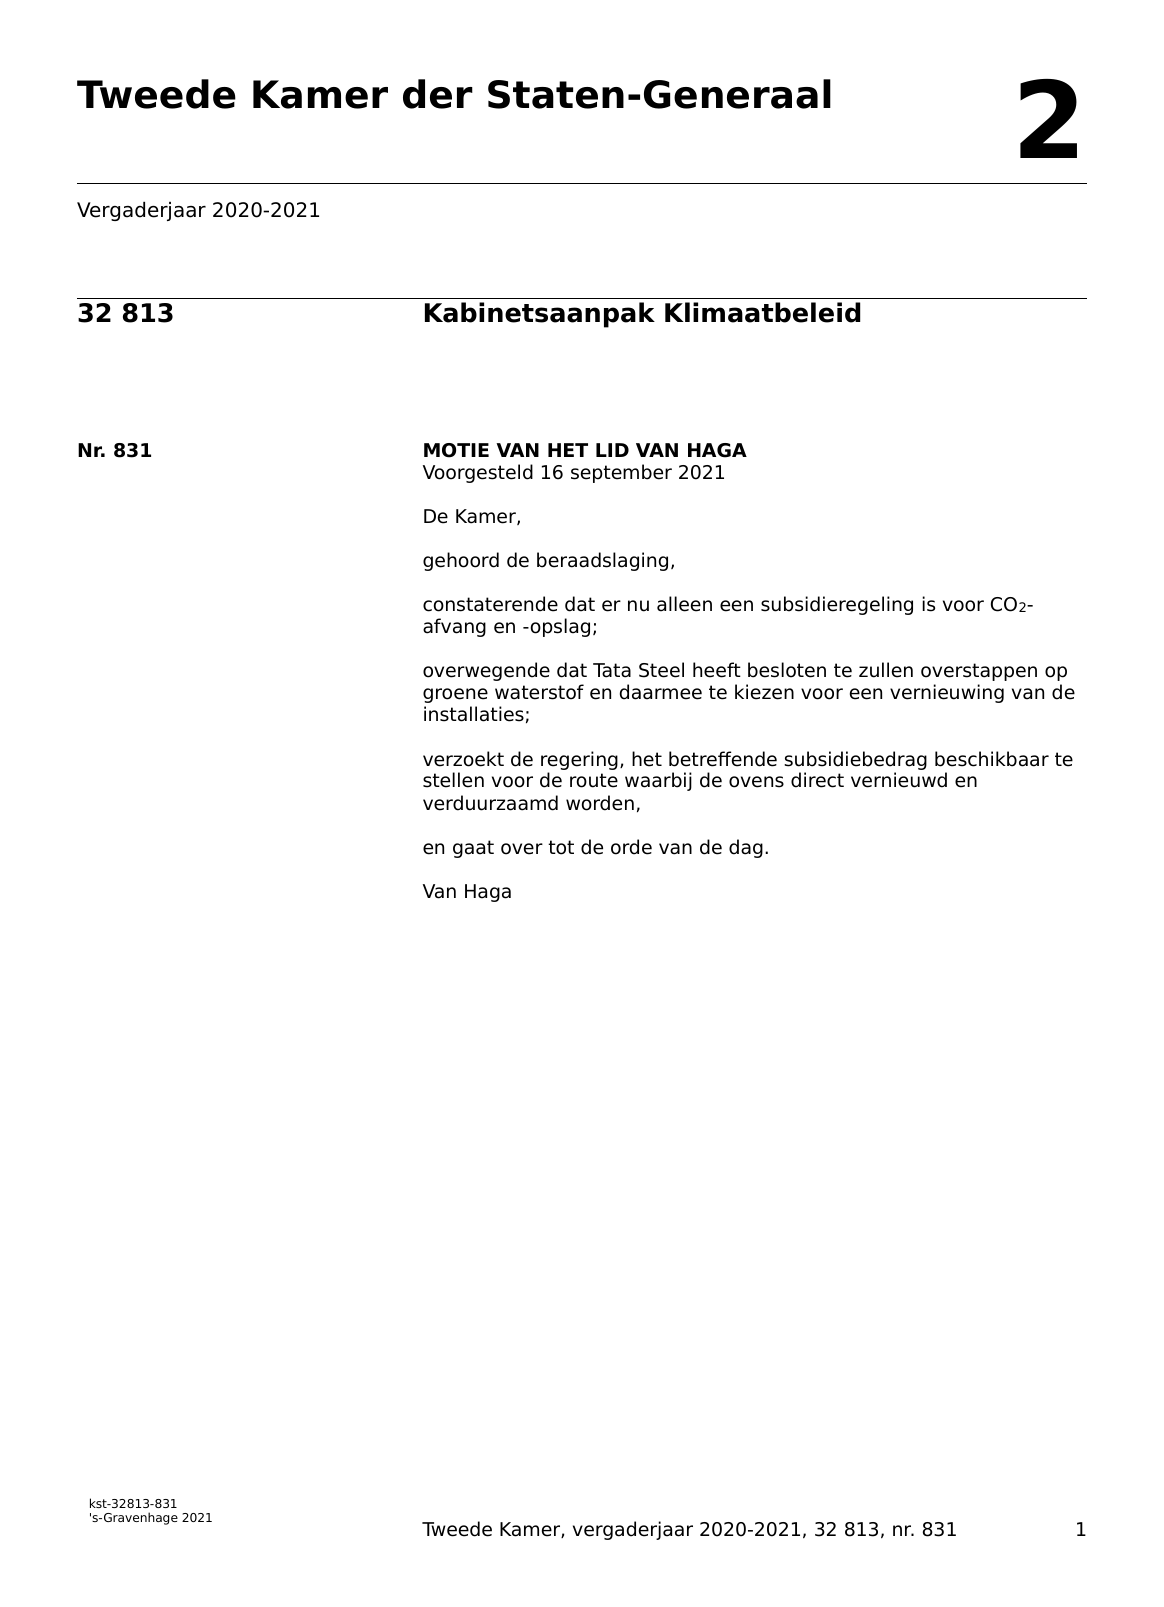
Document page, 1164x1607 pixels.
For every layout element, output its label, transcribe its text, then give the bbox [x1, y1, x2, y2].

table_header Tweede Kamer der Staten-Generaal [77, 59, 886, 183]
text Van Haga [422, 881, 1087, 903]
text Voorgesteld 16 september 2021 [422, 462, 1087, 484]
text kst-32813-831 [88, 1497, 323, 1511]
text De Kamer, [422, 506, 1087, 528]
table_cell Vergaderjaar 2020-2021 [77, 184, 1087, 298]
text en gaat over tot de orde van de dag. [422, 837, 1087, 858]
text overwegende dat Tata Steel heeft besloten te zullen overstappen op groene waterstof en daarmee te kiezen voor een vernieuwing van de installaties; [422, 660, 1087, 726]
text gehoord de beraadslaging, [422, 550, 1087, 572]
text 's-Gravenhage 2021 [88, 1511, 323, 1525]
table_header 2 [886, 59, 1087, 183]
text constaterende dat er nu alleen een subsidieregeling is voor CO2-afvang en -opslag; [422, 594, 1087, 638]
subtitle Nr. 831 MOTIE VAN HET LID VAN HAGA [77, 440, 1087, 462]
subtitle 32 813 Kabinetsaanpak Klimaatbeleid [77, 299, 1087, 329]
text verzoekt de regering, het betreffende subsidiebedrag beschikbaar te stellen voor de route waarbij de ovens direct vernieuwd en verduurzaamd worden, [422, 748, 1087, 814]
